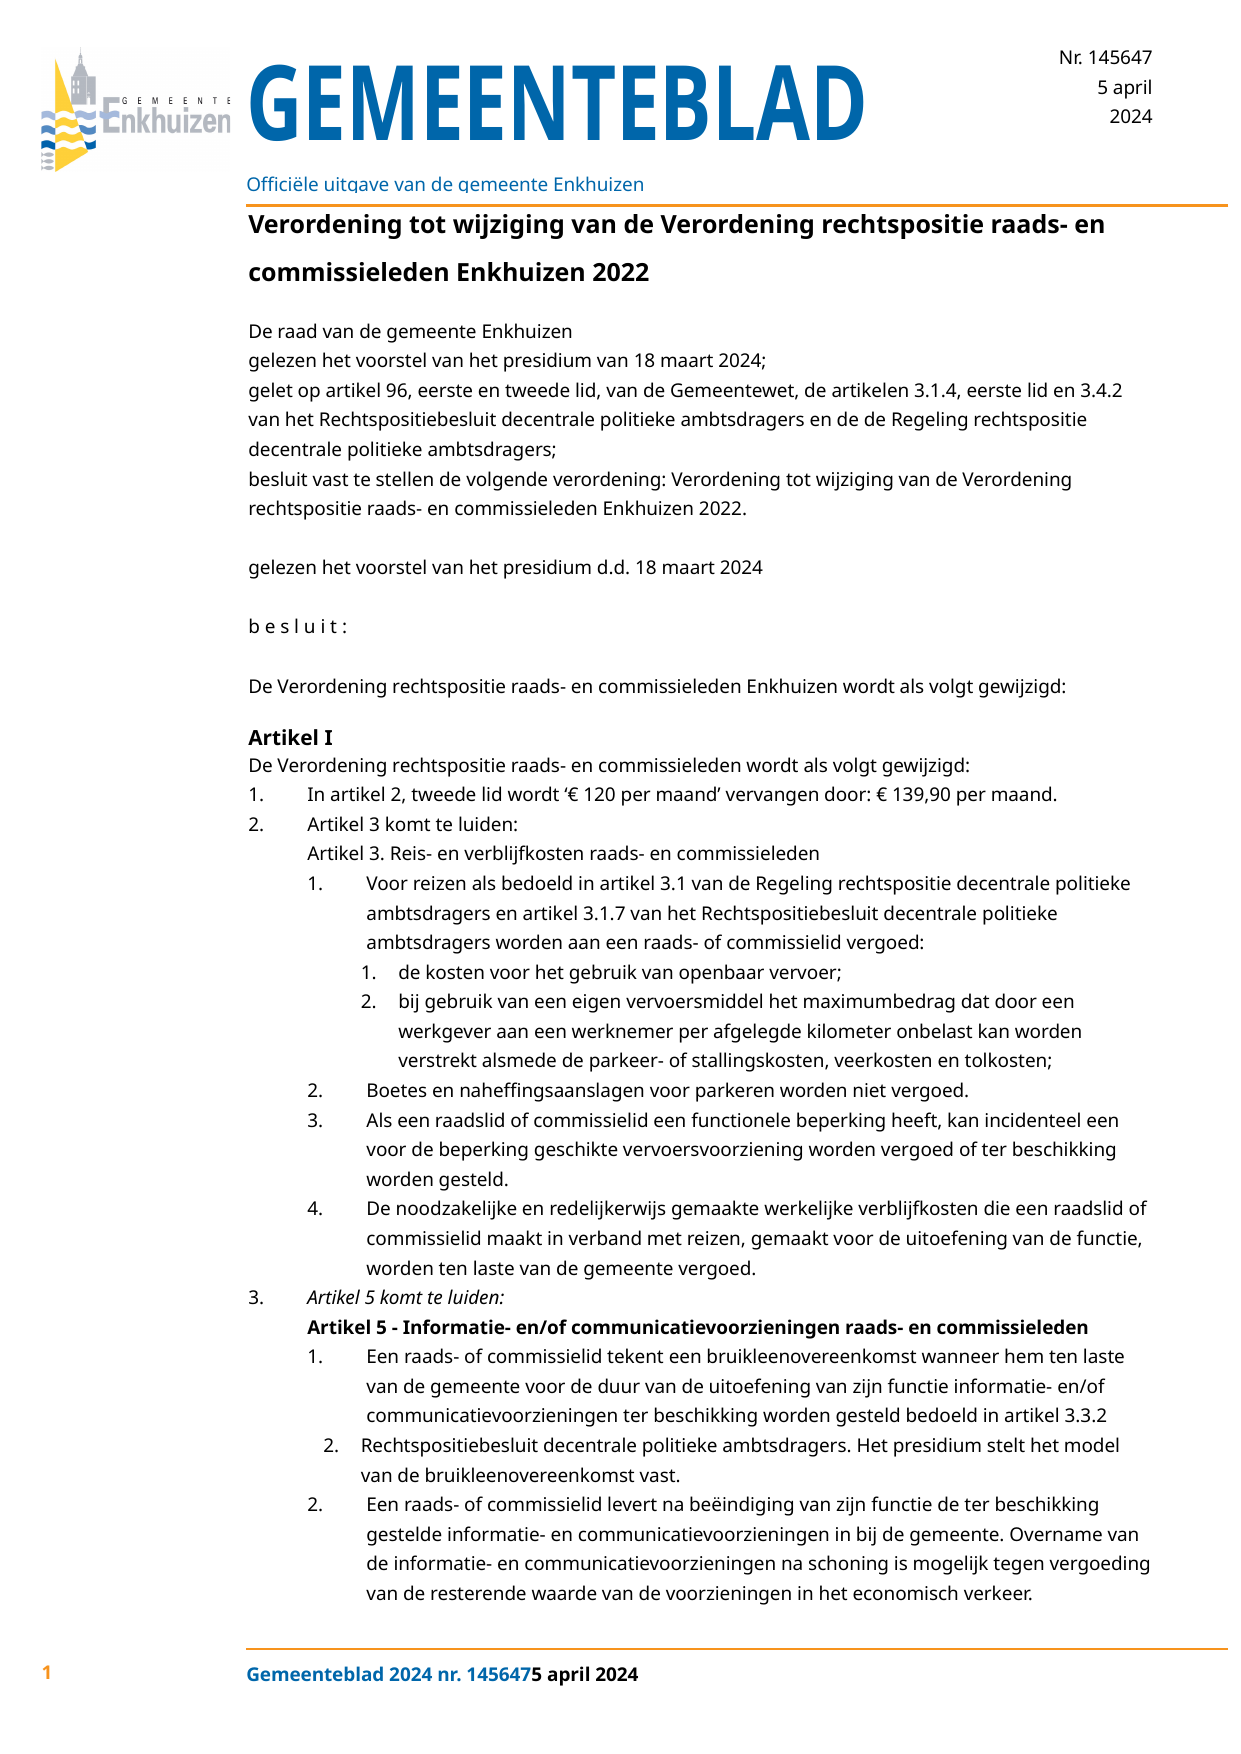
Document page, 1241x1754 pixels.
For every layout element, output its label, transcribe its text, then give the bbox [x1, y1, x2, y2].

text De raad van de gemeente Enkhuizen [248, 318, 1152, 344]
list Artikel 3. Reis- en verblijfkosten raads- en commissieleden [248, 841, 1152, 866]
list Een raads- of commissielid tekent een bruikleenovereenkomst wanneer hem ten laste van de gemeente voor de duur van de uitoefening van zijn functie informatie- en/of communicatievoorzieningen ter beschikking worden gesteld bedoeld in artikel 3.3.2 [307, 1343, 1152, 1428]
list de kosten voor het gebruik van openbaar vervoer; [361, 959, 1152, 984]
text Verordening tot wijziging van de Verordening rechtspositie raads- en commissieleden Enkhuizen 2022 [248, 207, 1152, 288]
text De Verordening rechtspositie raads- en commissieleden Enkhuizen wordt als volgt gewijzigd: [248, 673, 1152, 699]
list Artikel 5 komt te luiden: [248, 1284, 1152, 1310]
list Een raads- of commissielid levert na beëindiging van zijn functie de ter beschikking gestelde informatie- en communicatievoorzieningen in bij de gemeente. Overname van de informatie- en communicatievoorzieningen na schoning is mogelijk tegen vergoeding van de resterende waarde van de voorzieningen in het economisch verkeer. [307, 1491, 1152, 1606]
text gelet op artikel 96, eerste en tweede lid, van de Gemeentewet, de artikelen 3.1.4, eerste lid en 3.4.2 van het Rechtspositiebesluit decentrale politieke ambtsdragers en de de Regeling rechtspositie decentrale politieke ambtsdragers; [248, 377, 1152, 462]
text b e s l u i t : [248, 614, 1152, 639]
list Artikel 3 komt te luiden: [248, 811, 1152, 837]
picture [41, 47, 231, 172]
text De Verordening rechtspositie raads- en commissieleden wordt als volgt gewijzigd: [248, 752, 1152, 777]
list Voor reizen als bedoeld in artikel 3.1 van de Regeling rechtspositie decentrale politieke ambtsdragers en artikel 3.1.7 van het Rechtspositiebesluit decentrale politieke ambtsdragers worden aan een raads- of commissielid vergoed: [307, 870, 1152, 955]
list Rechtspositiebesluit decentrale politieke ambtsdragers. Het presidium stelt het model van de bruikleenovereenkomst vast. [323, 1432, 1152, 1487]
list Als een raadslid of commissielid een functionele beperking heeft, kan incidenteel een voor de beperking geschikte vervoersvoorziening worden vergoed of ter beschikking worden gesteld. [307, 1107, 1152, 1192]
list Boetes en naheffingsaanslagen voor parkeren worden niet vergoed. [307, 1077, 1152, 1103]
text gelezen het voorstel van het presidium van 18 maart 2024; [248, 347, 1152, 373]
list De noodzakelijke en redelijkerwijs gemaakte werkelijke verblijfkosten die een raadslid of commissielid maakt in verband met reizen, gemaakt voor de uitoefening van de functie, worden ten laste van de gemeente vergoed. [307, 1196, 1152, 1280]
text gelezen het voorstel van het presidium d.d. 18 maart 2024 [248, 554, 1152, 580]
list In artikel 2, tweede lid wordt ‘€ 120 per maand’ vervangen door: € 139,90 per maand. [248, 781, 1152, 807]
text besluit vast te stellen de volgende verordening: Verordening tot wijziging van de Verordening rechtspositie raads- en commissieleden Enkhuizen 2022. [248, 466, 1152, 521]
text Artikel I [248, 723, 1152, 752]
list bij gebruik van een eigen vervoersmiddel het maximumbedrag dat door een werkgever aan een werknemer per afgelegde kilometer onbelast kan worden verstrekt alsmede de parkeer- of stallingskosten, veerkosten en tolkosten; [361, 988, 1152, 1073]
list Artikel 5 - Informatie- en/of communicatievoorzieningen raads- en commissieleden [248, 1314, 1152, 1339]
